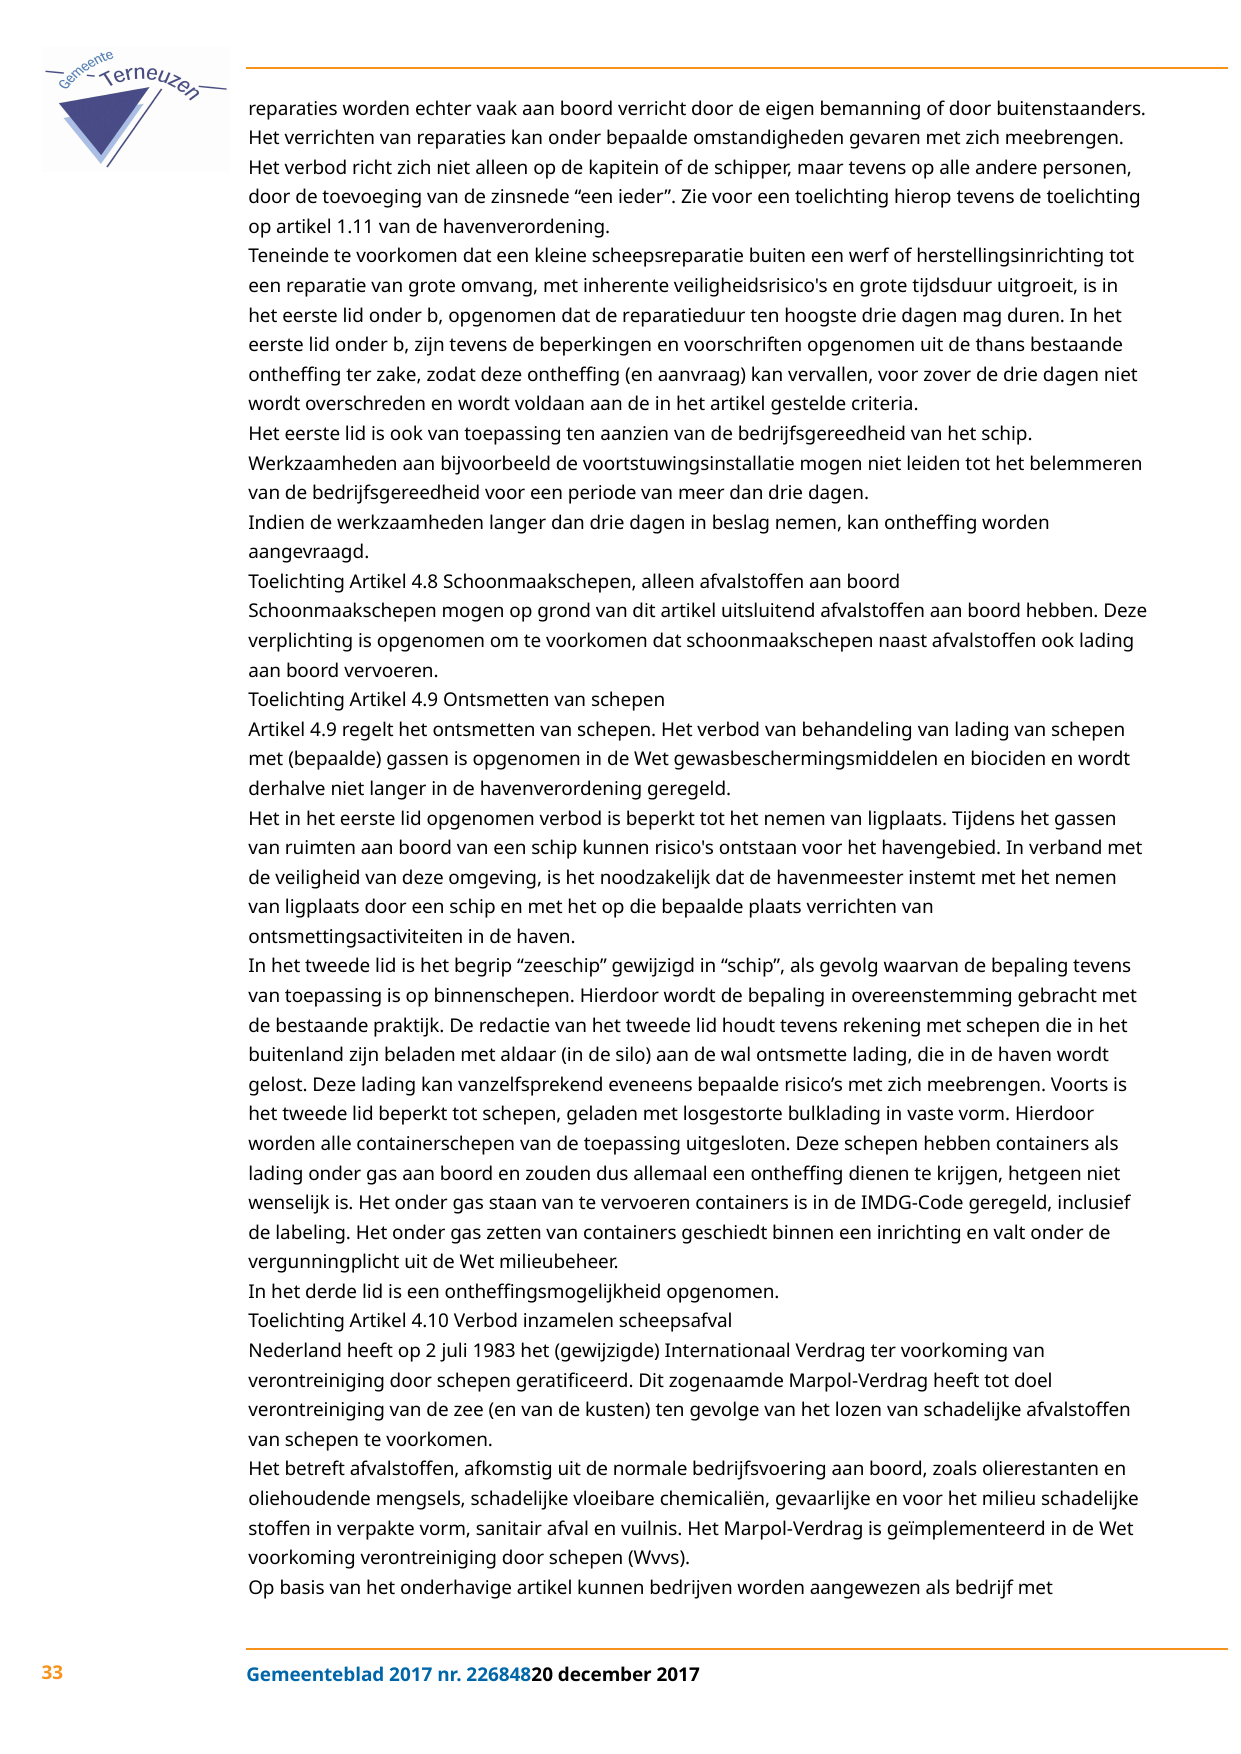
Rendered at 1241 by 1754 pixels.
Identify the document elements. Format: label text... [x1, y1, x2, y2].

text Toelichting Artikel 4.8 Schoonmaakschepen, alleen afvalstoffen aan boord [248, 568, 1152, 594]
text In het tweede lid is het begrip “zeeschip” gewijzigd in “schip”, als gevolg waarvan de bepaling tevens van toepassing is op binnenschepen. Hierdoor wordt de bepaling in overeenstemming gebracht met de bestaande praktijk. De redactie van het tweede lid houdt tevens rekening met schepen die in het buitenland zijn beladen met aldaar (in de silo) aan de wal ontsmette lading, die in de haven wordt gelost. Deze lading kan vanzelfsprekend eveneens bepaalde risico’s met zich meebrengen. Voorts is het tweede lid beperkt tot schepen, geladen met losgestorte bulklading in vaste vorm. Hierdoor worden alle containerschepen van de toepassing uitgesloten. Deze schepen hebben containers als lading onder gas aan boord en zouden dus allemaal een ontheffing dienen te krijgen, hetgeen niet wenselijk is. Het onder gas staan van te vervoeren containers is in de IMDG-Code geregeld, inclusief de labeling. Het onder gas zetten van containers geschiedt binnen een inrichting en valt onder de vergunningplicht uit de Wet milieubeheer. [248, 953, 1152, 1274]
text Teneinde te voorkomen dat een kleine scheepsreparatie buiten een werf of herstellingsinrichting tot een reparatie van grote omvang, met inherente veiligheidsrisico's en grote tijdsduur uitgroeit, is in het eerste lid onder b, opgenomen dat de reparatieduur ten hoogste drie dagen mag duren. In het eerste lid onder b, zijn tevens de beperkingen en voorschriften opgenomen uit de thans bestaande ontheffing ter zake, zodat deze ontheffing (en aanvraag) kan vervallen, voor zover de drie dagen niet wordt overschreden en wordt voldaan aan de in het artikel gestelde criteria. [248, 243, 1152, 416]
text Toelichting Artikel 4.9 Ontsmetten van schepen [248, 686, 1152, 712]
text In het derde lid is een ontheffingsmogelijkheid opgenomen. [248, 1278, 1152, 1304]
picture [41, 47, 231, 172]
text Het betreft afvalstoffen, afkomstig uit de normale bedrijfsvoering aan boord, zoals olierestanten en oliehoudende mengsels, schadelijke vloeibare chemicaliën, gevaarlijke en voor het milieu schadelijke stoffen in verpakte vorm, sanitair afval en vuilnis. Het Marpol-Verdrag is geïmplementeerd in de Wet voorkoming verontreiniging door schepen (Wvvs). [248, 1456, 1152, 1570]
text Schoonmaakschepen mogen op grond van dit artikel uitsluitend afvalstoffen aan boord hebben. Deze verplichting is opgenomen om te voorkomen dat schoonmaakschepen naast afvalstoffen ook lading aan boord vervoeren. [248, 598, 1152, 683]
text reparaties worden echter vaak aan boord verricht door de eigen bemanning of door buitenstaanders. Het verrichten van reparaties kan onder bepaalde omstandigheden gevaren met zich meebrengen. Het verbod richt zich niet alleen op de kapitein of de schipper, maar tevens op alle andere personen, door de toevoeging van de zinsnede “een ieder”. Zie voor een toelichting hierop tevens de toelichting op artikel 1.11 van de havenverordening. [248, 95, 1152, 239]
text Indien de werkzaamheden langer dan drie dagen in beslag nemen, kan ontheffing worden aangevraagd. [248, 509, 1152, 564]
text Nederland heeft op 2 juli 1983 het (gewijzigde) Internationaal Verdrag ter voorkoming van verontreiniging door schepen geratificeerd. Dit zogenaamde Marpol-Verdrag heeft tot doel verontreiniging van de zee (en van de kusten) ten gevolge van het lozen van schadelijke afvalstoffen van schepen te voorkomen. [248, 1337, 1152, 1452]
text Het eerste lid is ook van toepassing ten aanzien van de bedrijfsgereedheid van het schip. Werkzaamheden aan bijvoorbeeld de voortstuwingsinstallatie mogen niet leiden tot het belemmeren van de bedrijfsgereedheid voor een periode van meer dan drie dagen. [248, 420, 1152, 505]
text Toelichting Artikel 4.10 Verbod inzamelen scheepsafval [248, 1308, 1152, 1333]
text Op basis van het onderhavige artikel kunnen bedrijven worden aangewezen als bedrijf met [248, 1574, 1152, 1600]
text Artikel 4.9 regelt het ontsmetten van schepen. Het verbod van behandeling van lading van schepen met (bepaalde) gassen is opgenomen in de Wet gewasbeschermingsmiddelen en biociden en wordt derhalve niet langer in de havenverordening geregeld. [248, 716, 1152, 801]
text Het in het eerste lid opgenomen verbod is beperkt tot het nemen van ligplaats. Tijdens het gassen van ruimten aan boord van een schip kunnen risico's ontstaan voor het havengebied. In verband met de veiligheid van deze omgeving, is het noodzakelijk dat de havenmeester instemt met het nemen van ligplaats door een schip en met het op die bepaalde plaats verrichten van ontsmettingsactiviteiten in de haven. [248, 805, 1152, 949]
